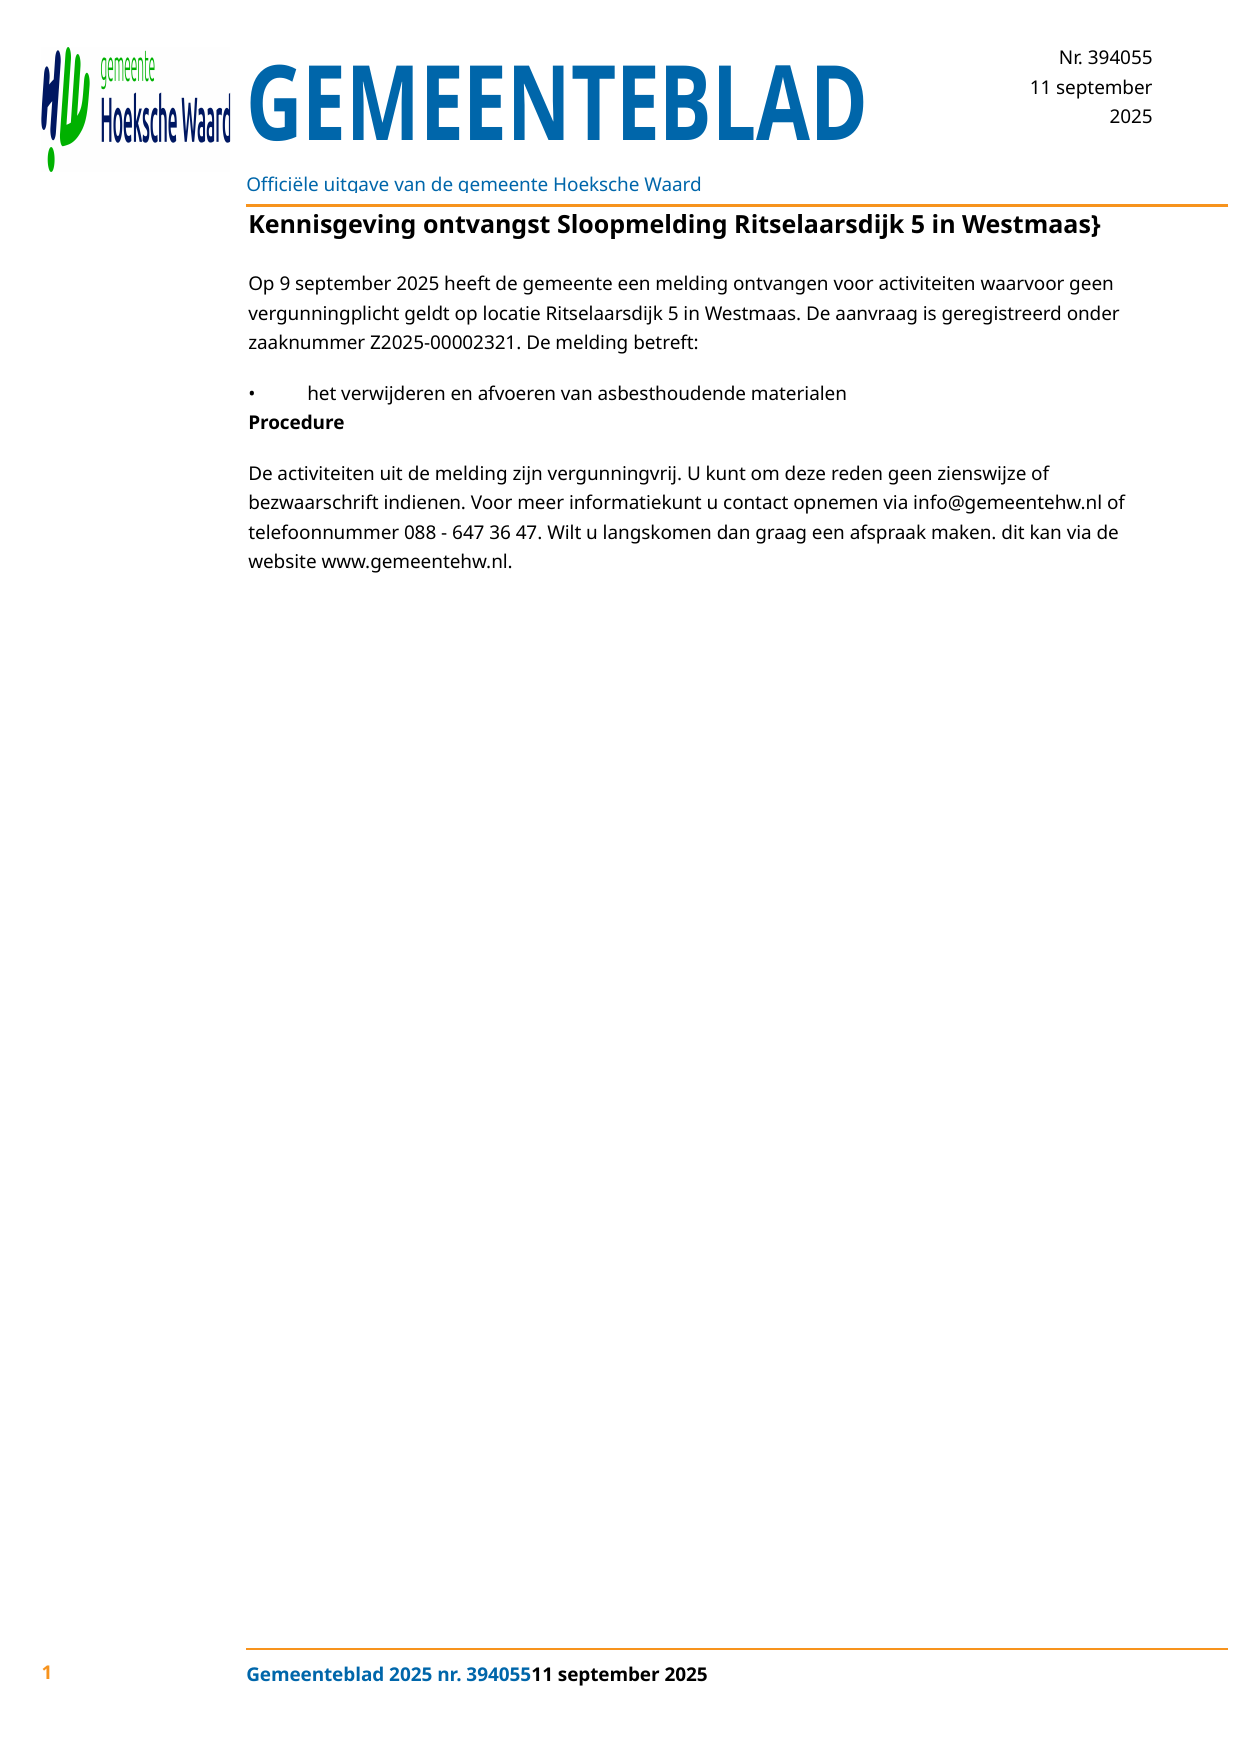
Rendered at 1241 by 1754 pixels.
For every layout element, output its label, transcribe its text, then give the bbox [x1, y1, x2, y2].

list het verwijderen en afvoeren van asbesthoudende materialen [248, 380, 1152, 406]
text De activiteiten uit de melding zijn vergunningvrij. U kunt om deze reden geen zienswijze of bezwaarschrift indienen. Voor meer informatiekunt u contact opnemen via info@gemeentehw.nl of telefoonnummer 088 - 647 36 47. Wilt u langskomen dan graag een afspraak maken. dit kan via de website www.gemeentehw.nl. [248, 460, 1152, 574]
text Op 9 september 2025 heeft de gemeente een melding ontvangen voor activiteiten waarvoor geen vergunningplicht geldt op locatie Ritselaarsdijk 5 in Westmaas. De aanvraag is geregistreerd onder zaaknummer Z2025-00002321. De melding betreft: [248, 270, 1152, 355]
picture [41, 47, 231, 172]
text Procedure [248, 409, 1152, 435]
text Kennisgeving ontvangst Sloopmelding Ritselaarsdijk 5 in Westmaas} [248, 207, 1152, 241]
